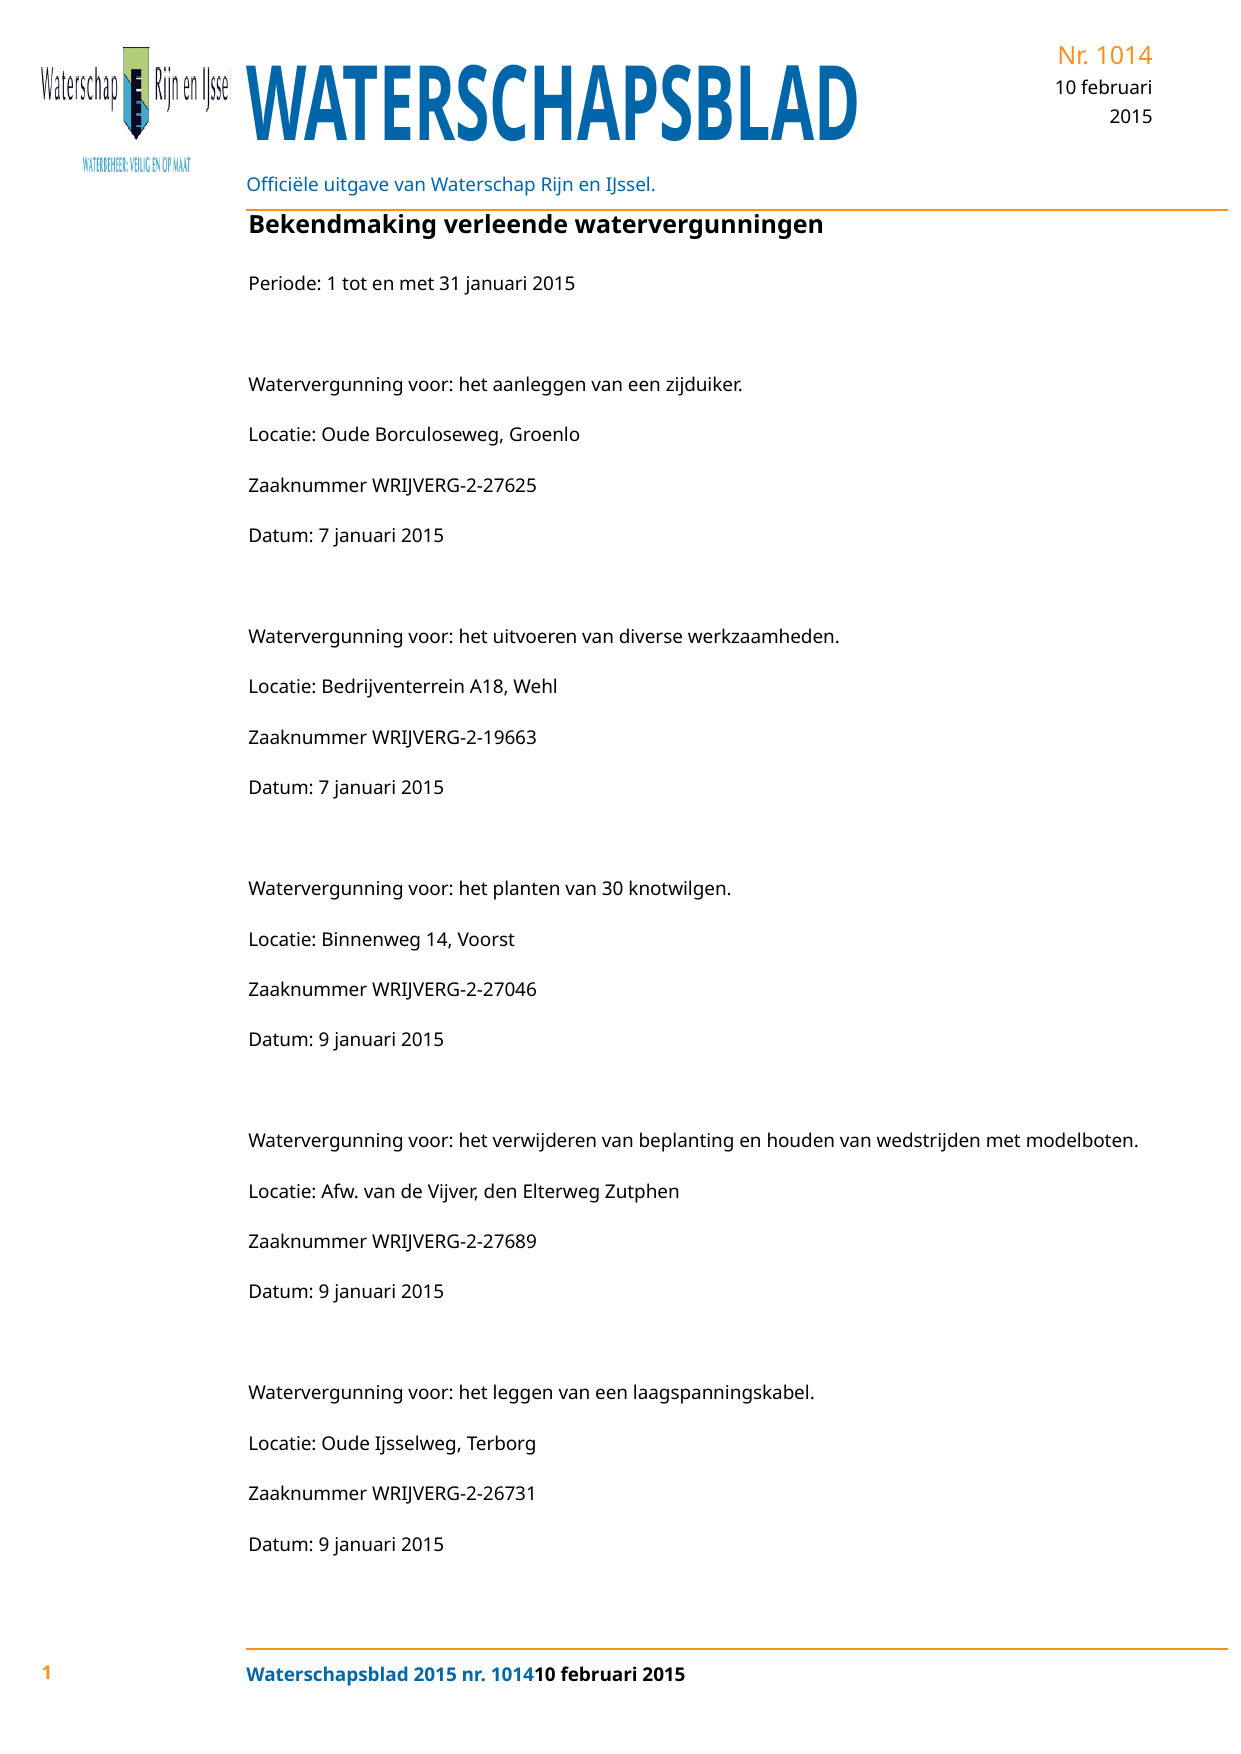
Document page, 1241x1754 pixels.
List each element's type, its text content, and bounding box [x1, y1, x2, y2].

text Watervergunning voor: het planten van 30 knotwilgen. [248, 875, 1152, 901]
text Zaaknummer WRIJVERG-2-27046 [248, 976, 1152, 1002]
text Locatie: Oude Borculoseweg, Groenlo [248, 422, 1152, 447]
text Watervergunning voor: het aanleggen van een zijduiker. [248, 371, 1152, 397]
text Locatie: Binnenweg 14, Voorst [248, 926, 1152, 951]
text Periode: 1 tot en met 31 januari 2015 [248, 270, 1152, 296]
text Locatie: Bedrijventerrein A18, Wehl [248, 674, 1152, 699]
text Zaaknummer WRIJVERG-2-27689 [248, 1228, 1152, 1254]
text Zaaknummer WRIJVERG-2-27625 [248, 472, 1152, 498]
text Datum: 7 januari 2015 [248, 774, 1152, 800]
text Watervergunning voor: het uitvoeren van diverse werkzaamheden. [248, 623, 1152, 649]
text Datum: 9 januari 2015 [248, 1027, 1152, 1052]
text Watervergunning voor: het verwijderen van beplanting en houden van wedstrijden met modelboten. [248, 1127, 1152, 1153]
text Locatie: Afw. van de Vijver, den Elterweg Zutphen [248, 1178, 1152, 1203]
text Zaaknummer WRIJVERG-2-19663 [248, 724, 1152, 750]
text Datum: 9 januari 2015 [248, 1531, 1152, 1556]
text Locatie: Oude Ijsselweg, Terborg [248, 1430, 1152, 1456]
text Datum: 7 januari 2015 [248, 522, 1152, 548]
picture [41, 47, 231, 172]
text Bekendmaking verleende watervergunningen [248, 211, 1152, 241]
text Datum: 9 januari 2015 [248, 1279, 1152, 1304]
text Zaaknummer WRIJVERG-2-26731 [248, 1480, 1152, 1506]
text Watervergunning voor: het leggen van een laagspanningskabel. [248, 1379, 1152, 1405]
